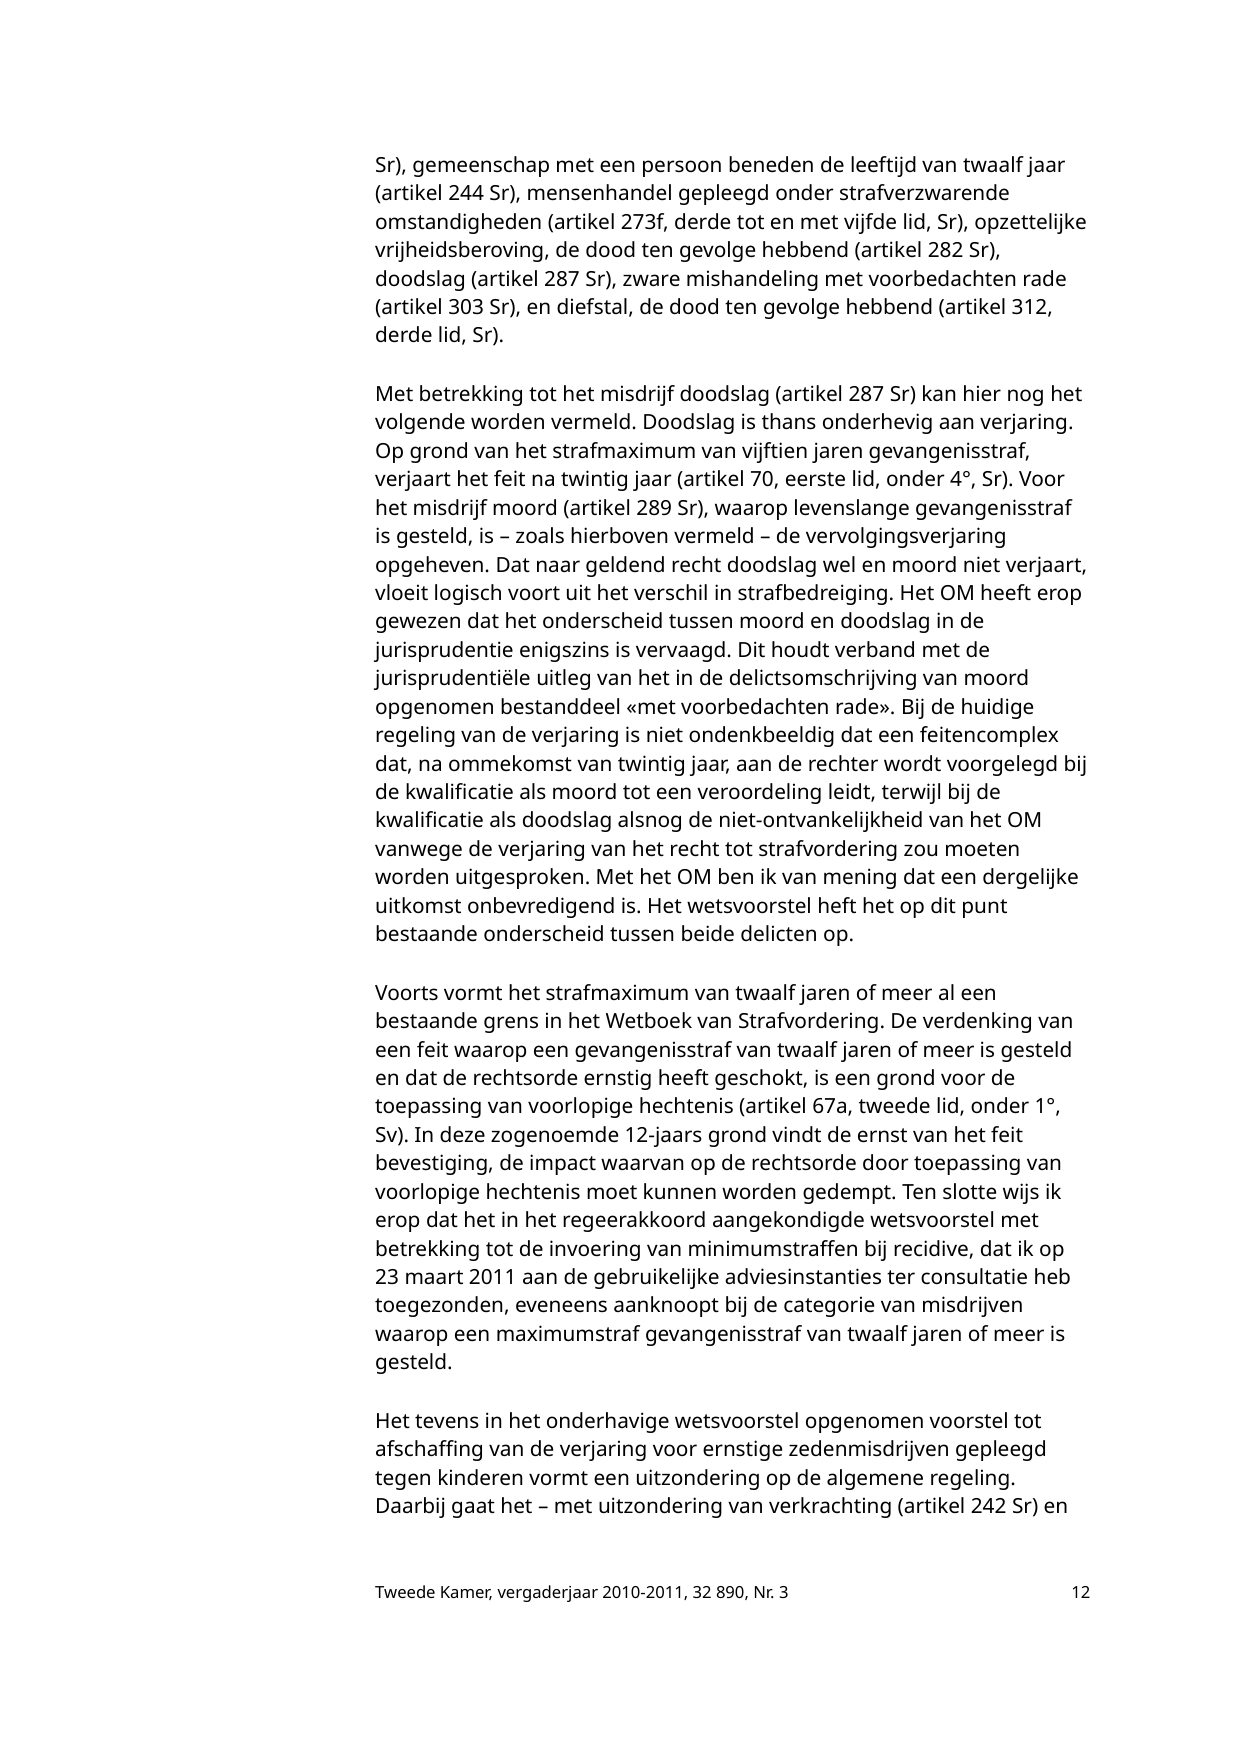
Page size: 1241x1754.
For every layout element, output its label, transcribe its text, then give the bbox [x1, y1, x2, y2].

text Het tevens in het onderhavige wetsvoorstel opgenomen voorstel tot afschaffing van de verjaring voor ernstige zedenmisdrijven gepleegd tegen kinderen vormt een uitzondering op de algemene regeling. Daarbij gaat het – met uitzondering van verkrachting (artikel 242 Sr) en [375, 1406, 1090, 1520]
text Met betrekking tot het misdrijf doodslag (artikel 287 Sr) kan hier nog het volgende worden vermeld. Doodslag is thans onderhevig aan verjaring. Op grond van het strafmaximum van vijftien jaren gevangenisstraf, verjaart het feit na twintig jaar (artikel 70, eerste lid, onder 4°, Sr). Voor het misdrijf moord (artikel 289 Sr), waarop levenslange gevangenisstraf is gesteld, is – zoals hierboven vermeld – de vervolgingsverjaring opgeheven. Dat naar geldend recht doodslag wel en moord niet verjaart, vloeit logisch voort uit het verschil in strafbedreiging. Het OM heeft erop gewezen dat het onderscheid tussen moord en doodslag in de jurisprudentie enigszins is vervaagd. Dit houdt verband met de jurisprudentiële uitleg van het in de delictsomschrijving van moord opgenomen bestanddeel «met voorbedachten rade». Bij de huidige regeling van de verjaring is niet ondenkbeeldig dat een feitencomplex dat, na ommekomst van twintig jaar, aan de rechter wordt voorgelegd bij de kwalificatie als moord tot een veroordeling leidt, terwijl bij de kwalificatie als doodslag alsnog de niet-ontvankelijkheid van het OM vanwege de verjaring van het recht tot strafvordering zou moeten worden uitgesproken. Met het OM ben ik van mening dat een dergelijke uitkomst onbevredigend is. Het wetsvoorstel heft het op dit punt bestaande onderscheid tussen beide delicten op. [375, 379, 1090, 948]
text Sr), gemeenschap met een persoon beneden de leeftijd van twaalf jaar (artikel 244 Sr), mensenhandel gepleegd onder strafverzwarende omstandigheden (artikel 273f, derde tot en met vijfde lid, Sr), opzettelijke vrijheidsberoving, de dood ten gevolge hebbend (artikel 282 Sr), doodslag (artikel 287 Sr), zware mishandeling met voorbedachten rade (artikel 303 Sr), en diefstal, de dood ten gevolge hebbend (artikel 312, derde lid, Sr). [375, 150, 1090, 349]
text Voorts vormt het strafmaximum van twaalf jaren of meer al een bestaande grens in het Wetboek van Strafvordering. De verdenking van een feit waarop een gevangenisstraf van twaalf jaren of meer is gesteld en dat de rechtsorde ernstig heeft geschokt, is een grond voor de toepassing van voorlopige hechtenis (artikel 67a, tweede lid, onder 1°, Sv). In deze zogenoemde 12-jaars grond vindt de ernst van het feit bevestiging, de impact waarvan op de rechtsorde door toepassing van voorlopige hechtenis moet kunnen worden gedempt. Ten slotte wijs ik erop dat het in het regeerakkoord aangekondigde wetsvoorstel met betrekking tot de invoering van minimumstraffen bij recidive, dat ik op 23 maart 2011 aan de gebruikelijke adviesinstanties ter consultatie heb toegezonden, eveneens aanknoopt bij de categorie van misdrijven waarop een maximumstraf gevangenisstraf van twaalf jaren of meer is gesteld. [375, 978, 1090, 1376]
